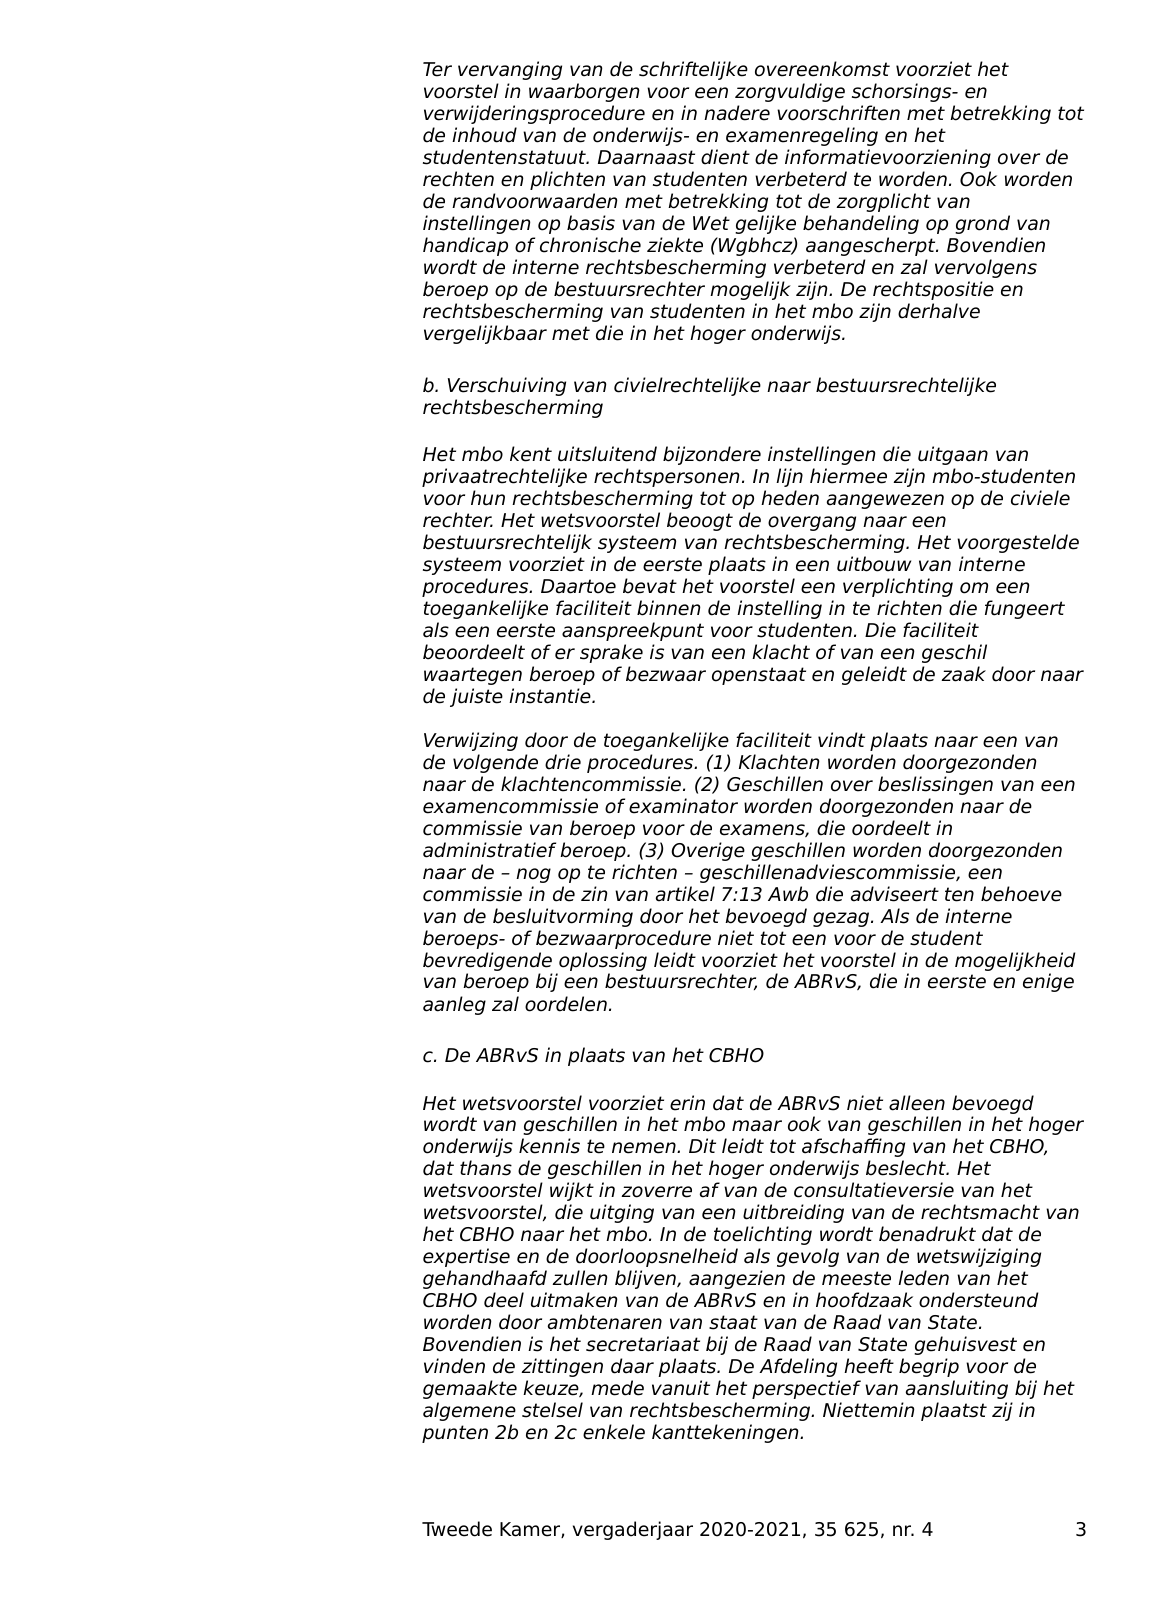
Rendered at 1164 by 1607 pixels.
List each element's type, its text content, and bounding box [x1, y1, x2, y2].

text Het wetsvoorstel voorziet erin dat de ABRvS niet alleen bevoegd wordt van geschillen in het mbo maar ook van geschillen in het hoger onderwijs kennis te nemen. Dit leidt tot afschaffing van het CBHO, dat thans de geschillen in het hoger onderwijs beslecht. Het wetsvoorstel wijkt in zoverre af van de consultatieversie van het wetsvoorstel, die uitging van een uitbreiding van de rechtsmacht van het CBHO naar het mbo. In de toelichting wordt benadrukt dat de expertise en de doorloopsnelheid als gevolg van de wetswijziging gehandhaafd zullen blijven, aangezien de meeste leden van het CBHO deel uitmaken van de ABRvS en in hoofdzaak ondersteund worden door ambtenaren van staat van de Raad van State. Bovendien is het secretariaat bij de Raad van State gehuisvest en vinden de zittingen daar plaats. De Afdeling heeft begrip voor de gemaakte keuze, mede vanuit het perspectief van aansluiting bij het algemene stelsel van rechtsbescherming. Niettemin plaatst zij in punten 2b en 2c enkele kanttekeningen. [422, 1092, 1087, 1444]
text Ter vervanging van de schriftelijke overeenkomst voorziet het voorstel in waarborgen voor een zorgvuldige schorsings- en verwijderingsprocedure en in nadere voorschriften met betrekking tot de inhoud van de onderwijs- en examenregeling en het studentenstatuut. Daarnaast dient de informatievoorziening over de rechten en plichten van studenten verbeterd te worden. Ook worden de randvoorwaarden met betrekking tot de zorgplicht van instellingen op basis van de Wet gelijke behandeling op grond van handicap of chronische ziekte (Wgbhcz) aangescherpt. Bovendien wordt de interne rechtsbescherming verbeterd en zal vervolgens beroep op de bestuursrechter mogelijk zijn. De rechtspositie en rechtsbescherming van studenten in het mbo zijn derhalve vergelijkbaar met die in het hoger onderwijs. [422, 59, 1087, 345]
subtitle c. De ABRvS in plaats van het CBHO [422, 1045, 1087, 1067]
text Verwijzing door de toegankelijke faciliteit vindt plaats naar een van de volgende drie procedures. (1) Klachten worden doorgezonden naar de klachtencommissie. (2) Geschillen over beslissingen van een examencommissie of examinator worden doorgezonden naar de commissie van beroep voor de examens, die oordeelt in administratief beroep. (3) Overige geschillen worden doorgezonden naar de – nog op te richten – geschillenadviescommissie, een commissie in de zin van artikel 7:13 Awb die adviseert ten behoeve van de besluitvorming door het bevoegd gezag. Als de interne beroeps- of bezwaarprocedure niet tot een voor de student bevredigende oplossing leidt voorziet het voorstel in de mogelijkheid van beroep bij een bestuursrechter, de ABRvS, die in eerste en enige aanleg zal oordelen. [422, 730, 1087, 1015]
subtitle b. Verschuiving van civielrechtelijke naar bestuursrechtelijke rechtsbescherming [422, 375, 1087, 419]
text Het mbo kent uitsluitend bijzondere instellingen die uitgaan van privaatrechtelijke rechtspersonen. In lijn hiermee zijn mbo-studenten voor hun rechtsbescherming tot op heden aangewezen op de civiele rechter. Het wetsvoorstel beoogt de overgang naar een bestuursrechtelijk systeem van rechtsbescherming. Het voorgestelde systeem voorziet in de eerste plaats in een uitbouw van interne procedures. Daartoe bevat het voorstel een verplichting om een toegankelijke faciliteit binnen de instelling in te richten die fungeert als een eerste aanspreekpunt voor studenten. Die faciliteit beoordeelt of er sprake is van een klacht of van een geschil waartegen beroep of bezwaar openstaat en geleidt de zaak door naar de juiste instantie. [422, 444, 1087, 707]
